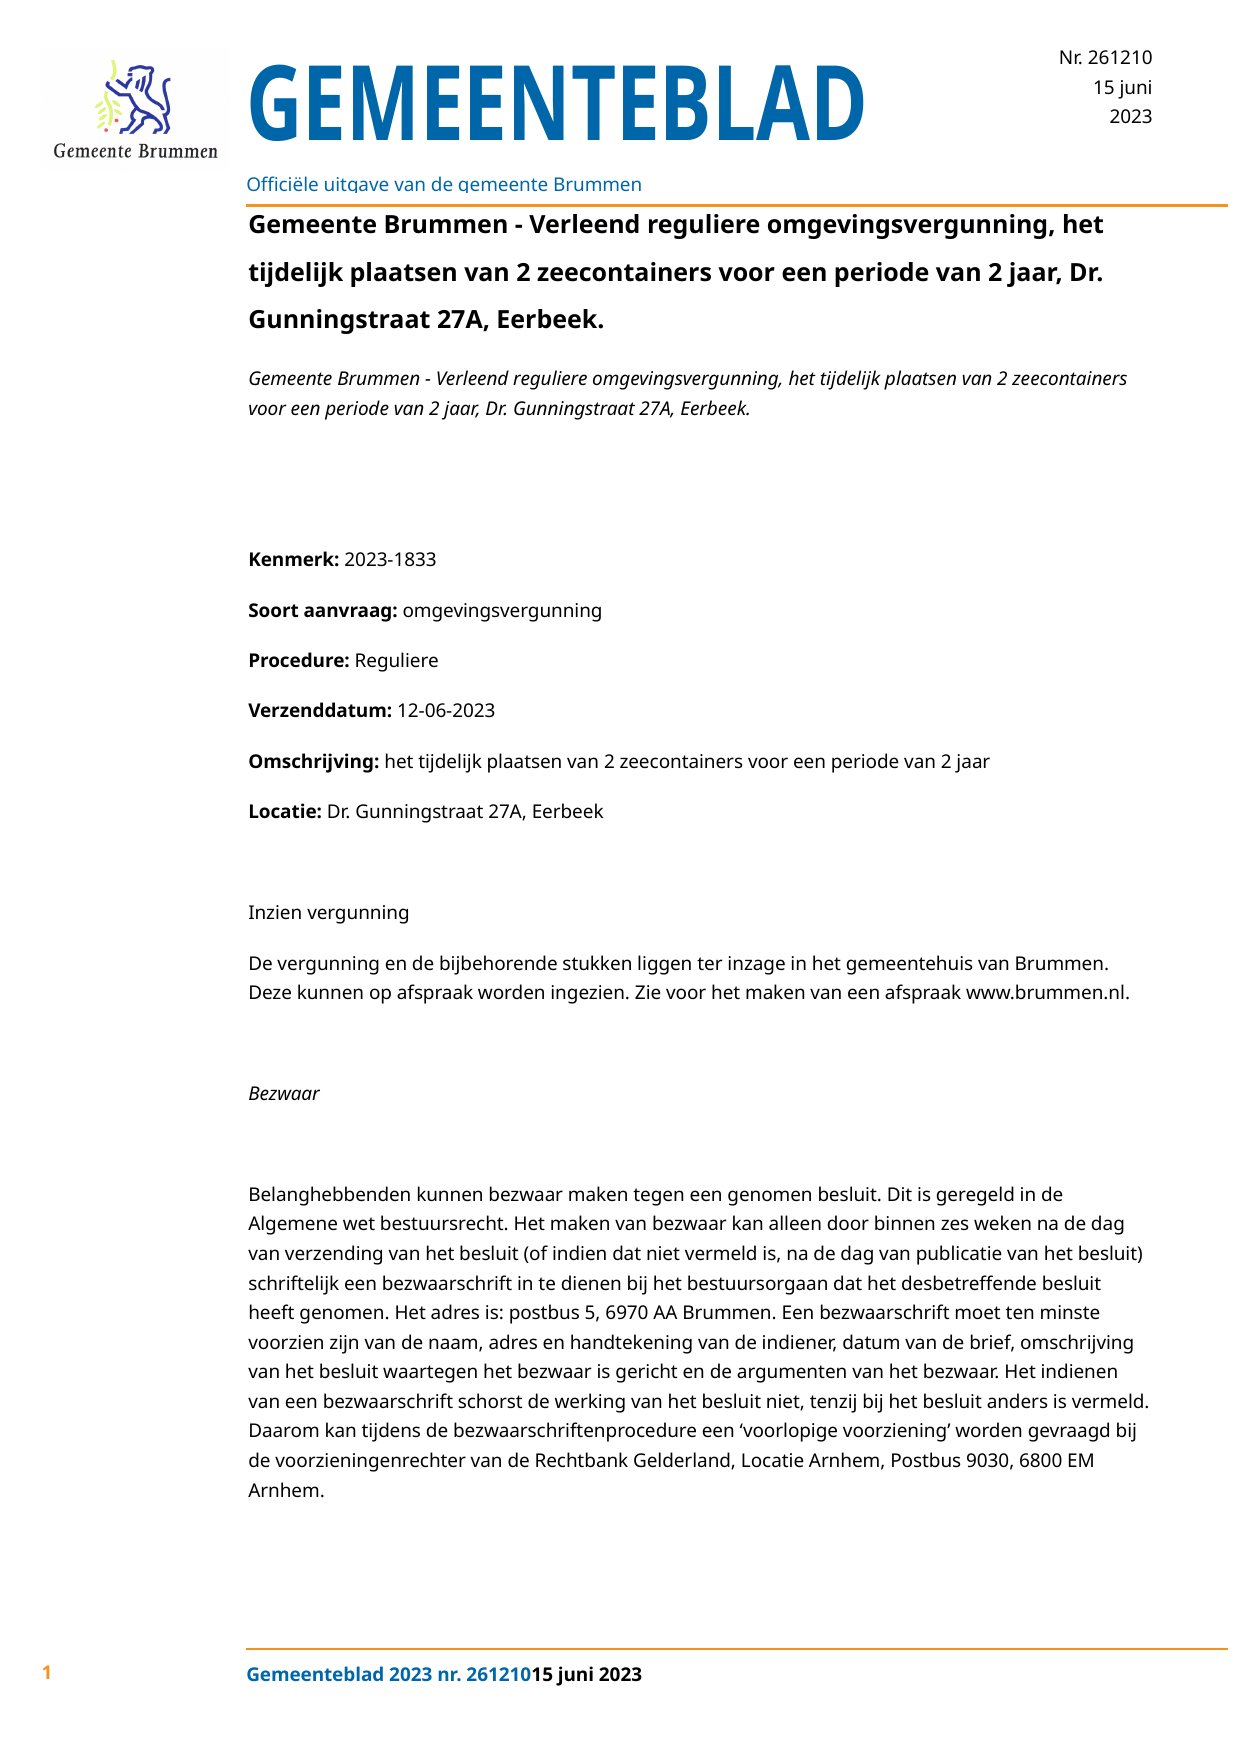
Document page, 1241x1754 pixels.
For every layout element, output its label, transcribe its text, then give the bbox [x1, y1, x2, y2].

text Omschrijving: het tijdelijk plaatsen van 2 zeecontainers voor een periode van 2 jaar [248, 748, 1152, 774]
text Inzien vergunning [248, 899, 1152, 925]
text Procedure: Reguliere [248, 647, 1152, 673]
text Locatie: Dr. Gunningstraat 27A, Eerbeek [248, 798, 1152, 824]
text Bezwaar [248, 1080, 1152, 1106]
text De vergunning en de bijbehorende stukken liggen ter inzage in het gemeentehuis van Brummen. Deze kunnen op afspraak worden ingezien. Zie voor het maken van een afspraak www.brummen.nl. [248, 950, 1152, 1005]
text Belanghebbenden kunnen bezwaar maken tegen een genomen besluit. Dit is geregeld in de Algemene wet bestuursrecht. Het maken van bezwaar kan alleen door binnen zes weken na de dag van verzending van het besluit (of indien dat niet vermeld is, na de dag van publicatie van het besluit) schriftelijk een bezwaarschrift in te dienen bij het bestuursorgaan dat het desbetreffende besluit heeft genomen. Het adres is: postbus 5, 6970 AA Brummen. Een bezwaarschrift moet ten minste voorzien zijn van de naam, adres en handtekening van de indiener, datum van de brief, omschrijving van het besluit waartegen het bezwaar is gericht en de argumenten van het bezwaar. Het indienen van een bezwaarschrift schorst de werking van het besluit niet, tenzij bij het besluit anders is vermeld. Daarom kan tijdens de bezwaarschriftenprocedure een ‘voorlopige voorziening’ worden gevraagd bij de voorzieningenrechter van de Rechtbank Gelderland, Locatie Arnhem, Postbus 9030, 6800 EM Arnhem. [248, 1181, 1152, 1502]
text Kenmerk: 2023-1833 [248, 546, 1152, 572]
text Verzenddatum: 12-06-2023 [248, 698, 1152, 723]
text Gemeente Brummen - Verleend reguliere omgevingsvergunning, het tijdelijk plaatsen van 2 zeecontainers voor een periode van 2 jaar, Dr. Gunningstraat 27A, Eerbeek. [248, 366, 1152, 421]
picture [41, 47, 231, 172]
text Soort aanvraag: omgevingsvergunning [248, 597, 1152, 622]
text Gemeente Brummen - Verleend reguliere omgevingsvergunning, het tijdelijk plaatsen van 2 zeecontainers voor een periode van 2 jaar, Dr. Gunningstraat 27A, Eerbeek. [248, 207, 1152, 336]
